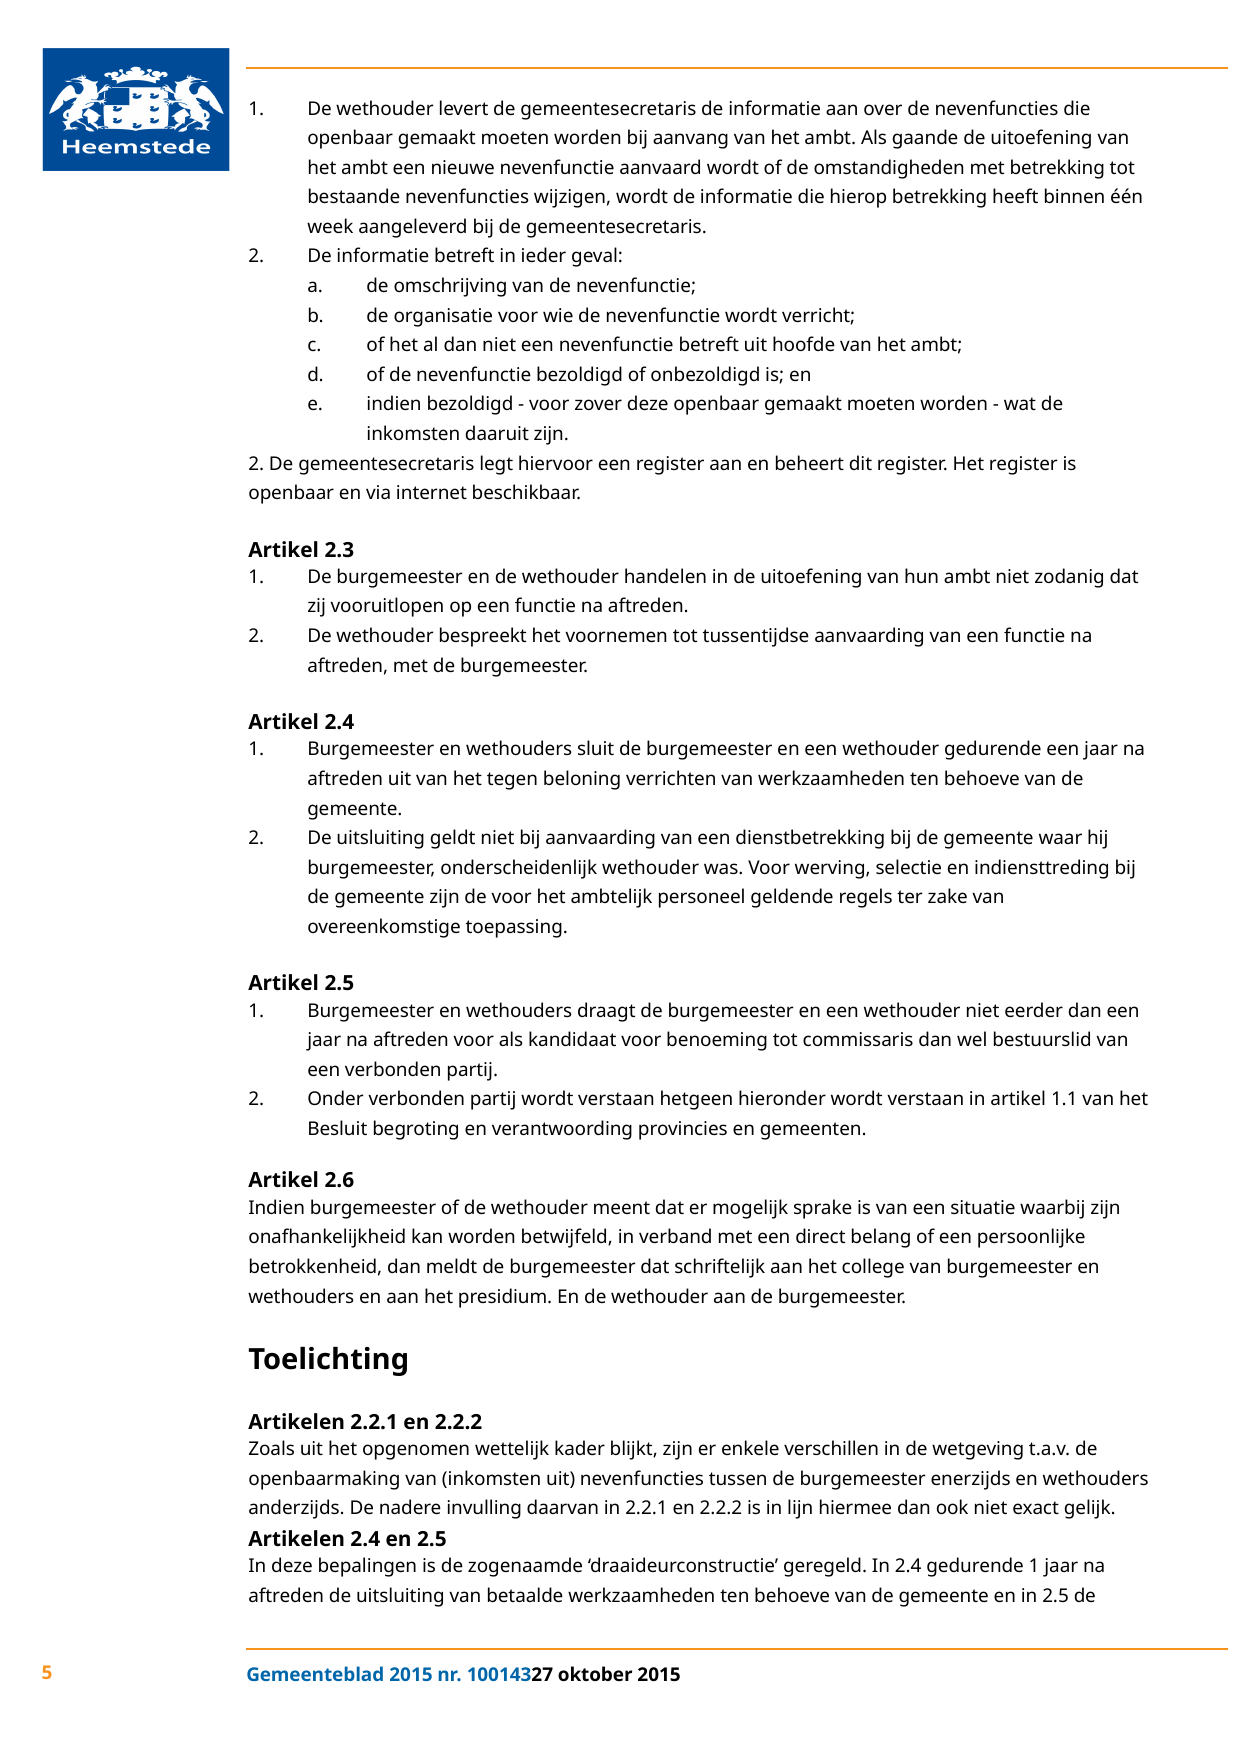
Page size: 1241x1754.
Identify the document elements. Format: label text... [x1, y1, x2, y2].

list Onder verbonden partij wordt verstaan hetgeen hieronder wordt verstaan in artikel 1.1 van het Besluit begroting en verantwoording provincies en gemeenten. [248, 1086, 1152, 1141]
list De wethouder levert de gemeentesecretaris de informatie aan over de nevenfuncties die openbaar gemaakt moeten worden bij aanvang van het ambt. Als gaande de uitoefening van het ambt een nieuwe nevenfunctie aanvaard wordt of de omstandigheden met betrekking tot bestaande nevenfuncties wijzigen, wordt de informatie die hierop betrekking heeft binnen één week aangeleverd bij de gemeentesecretaris. [248, 95, 1152, 239]
list de omschrijving van de nevenfunctie; [307, 272, 1152, 298]
list indien bezoldigd - voor zover deze openbaar gemaakt moeten worden - wat de inkomsten daaruit zijn. [307, 391, 1152, 446]
text Zoals uit het opgenomen wettelijk kader blijkt, zijn er enkele verschillen in de wetgeving t.a.v. de openbaarmaking van (inkomsten uit) nevenfuncties tussen de burgemeester enerzijds en wethouders anderzijds. De nadere invulling daarvan in 2.2.1 en 2.2.2 is in lijn hiermee dan ook niet exact gelijk. [248, 1435, 1152, 1520]
text Indien burgemeester of de wethouder meent dat er mogelijk sprake is van een situatie waarbij zijn onafhankelijkheid kan worden betwijfeld, in verband met een direct belang of een persoonlijke betrokkenheid, dan meldt de burgemeester dat schriftelijk aan het college van burgemeester en wethouders en aan het presidium. En de wethouder aan de burgemeester. [248, 1194, 1152, 1308]
text Artikelen 2.4 en 2.5 [248, 1524, 1152, 1553]
text Toelichting [248, 1338, 1152, 1378]
picture [41, 47, 231, 172]
list De wethouder bespreekt het voornemen tot tussentijdse aanvaarding van een functie na aftreden, met de burgemeester. [248, 622, 1152, 678]
text Artikel 2.6 [248, 1166, 1152, 1194]
list De informatie betreft in ieder geval: [248, 243, 1152, 268]
text Artikel 2.4 [248, 707, 1152, 736]
list Burgemeester en wethouders draagt de burgemeester en een wethouder niet eerder dan een jaar na aftreden voor als kandidaat voor benoeming tot commissaris dan wel bestuurslid van een verbonden partij. [248, 997, 1152, 1082]
list de organisatie voor wie de nevenfunctie wordt verricht; [307, 302, 1152, 328]
text Artikelen 2.2.1 en 2.2.2 [248, 1407, 1152, 1435]
list De burgemeester en de wethouder handelen in de uitoefening van hun ambt niet zodanig dat zij vooruitlopen op een functie na aftreden. [248, 563, 1152, 618]
text 2. De gemeentesecretaris legt hiervoor een register aan en beheert dit register. Het register is openbaar en via internet beschikbaar. [248, 450, 1152, 505]
list Burgemeester en wethouders sluit de burgemeester en een wethouder gedurende een jaar na aftreden uit van het tegen beloning verrichten van werkzaamheden ten behoeve van de gemeente. [248, 736, 1152, 821]
text In deze bepalingen is de zogenaamde ‘draaideurconstructie’ geregeld. In 2.4 gedurende 1 jaar na aftreden de uitsluiting van betaalde werkzaamheden ten behoeve van de gemeente en in 2.5 de [248, 1553, 1152, 1608]
text Artikel 2.5 [248, 968, 1152, 997]
text Artikel 2.3 [248, 535, 1152, 563]
list De uitsluiting geldt niet bij aanvaarding van een dienstbetrekking bij de gemeente waar hij burgemeester, onderscheidenlijk wethouder was. Voor werving, selectie en indiensttreding bij de gemeente zijn de voor het ambtelijk personeel geldende regels ter zake van overeenkomstige toepassing. [248, 824, 1152, 939]
list of het al dan niet een nevenfunctie betreft uit hoofde van het ambt; [307, 331, 1152, 357]
list of de nevenfunctie bezoldigd of onbezoldigd is; en [307, 361, 1152, 387]
